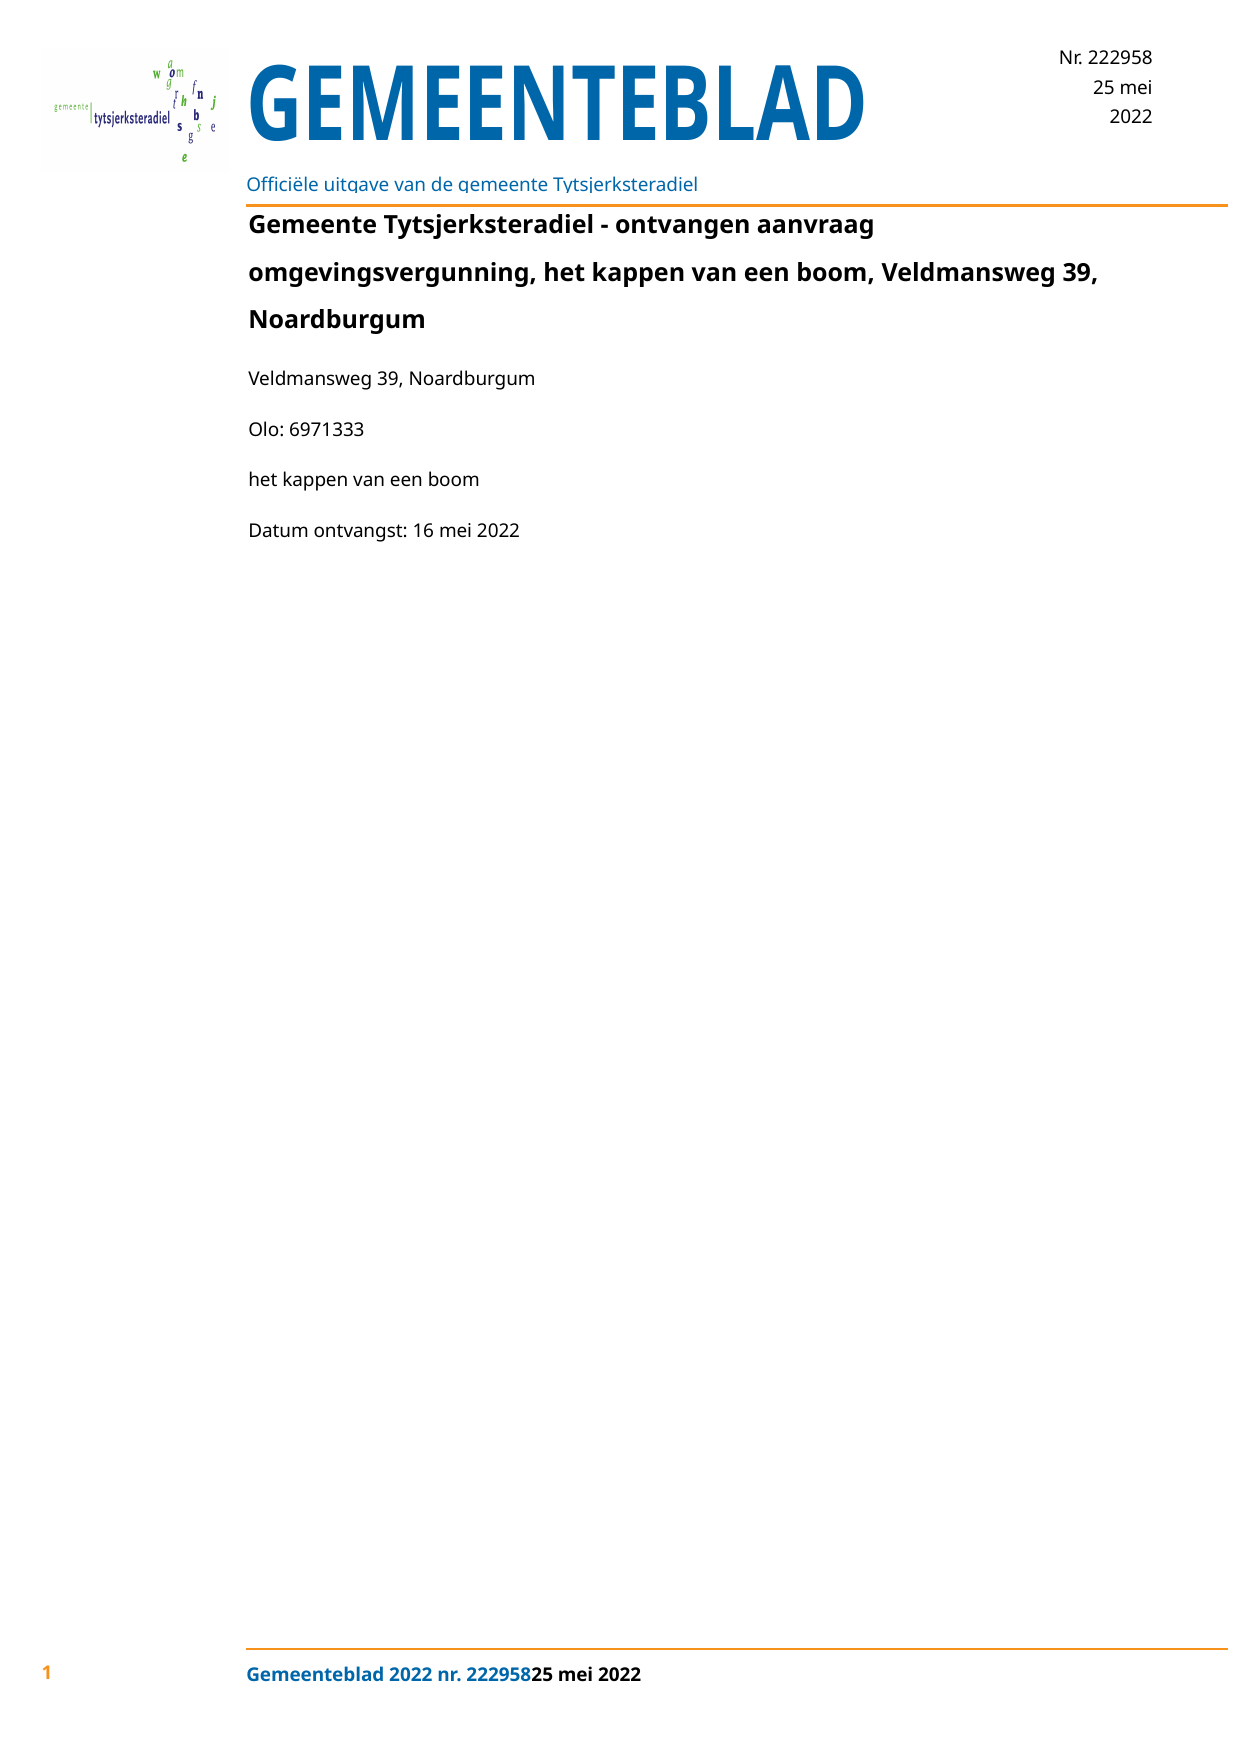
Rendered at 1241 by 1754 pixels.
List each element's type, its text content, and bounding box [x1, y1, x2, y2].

picture [41, 47, 231, 172]
text het kappen van een boom [248, 466, 1152, 492]
text Olo: 6971333 [248, 416, 1152, 442]
text Datum ontvangst: 16 mei 2022 [248, 517, 1152, 542]
text Gemeente Tytsjerksteradiel - ontvangen aanvraag omgevingsvergunning, het kappen van een boom, Veldmansweg 39, Noardburgum [248, 207, 1152, 336]
text Veldmansweg 39, Noardburgum [248, 366, 1152, 391]
